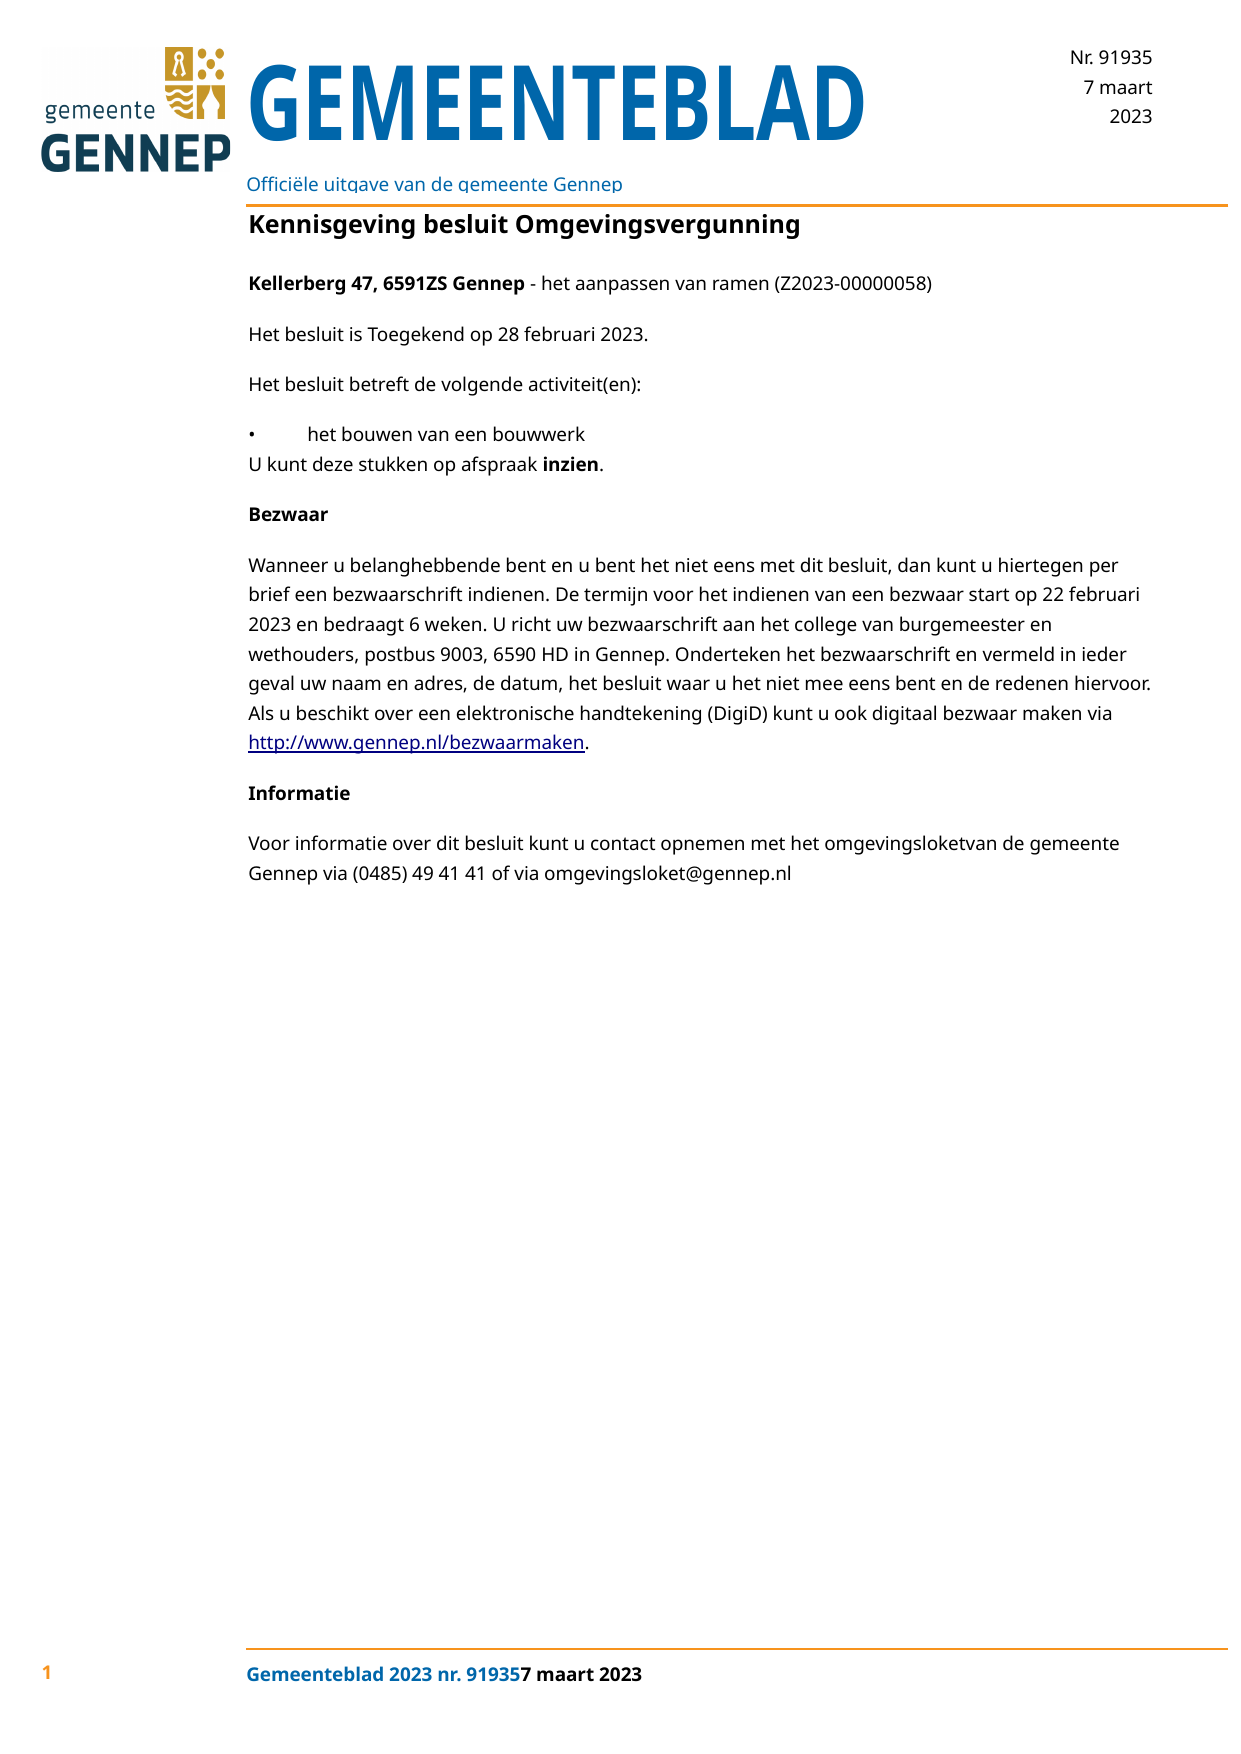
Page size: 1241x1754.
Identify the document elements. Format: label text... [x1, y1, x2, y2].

list het bouwen van een bouwwerk [248, 422, 1152, 447]
text Kellerberg 47, 6591ZS Gennep - het aanpassen van ramen (Z2023-00000058) [248, 270, 1152, 296]
text U kunt deze stukken op afspraak inzien. [248, 451, 1152, 477]
text Wanneer u belanghebbende bent en u bent het niet eens met dit besluit, dan kunt u hiertegen per brief een bezwaarschrift indienen. De termijn voor het indienen van een bezwaar start op 22 februari 2023 en bedraagt 6 weken. U richt uw bezwaarschrift aan het college van burgemeester en wethouders, postbus 9003, 6590 HD in Gennep. Onderteken het bezwaarschrift en vermeld in ieder geval uw naam en adres, de datum, het besluit waar u het niet mee eens bent en de redenen hiervoor. Als u beschikt over een elektronische handtekening (DigiD) kunt u ook digitaal bezwaar maken via http://www.gennep.nl/bezwaarmaken. [248, 552, 1152, 755]
text Kennisgeving besluit Omgevingsvergunning [248, 207, 1152, 241]
text Het besluit betreft de volgende activiteit(en): [248, 371, 1152, 397]
text Informatie [248, 780, 1152, 806]
text Bezwaar [248, 502, 1152, 527]
text Het besluit is Toegekend op 28 februari 2023. [248, 321, 1152, 346]
picture [41, 47, 231, 172]
text Voor informatie over dit besluit kunt u contact opnemen met het omgevingsloketvan de gemeente Gennep via (0485) 49 41 41 of via omgevingsloket@gennep.nl [248, 830, 1152, 886]
